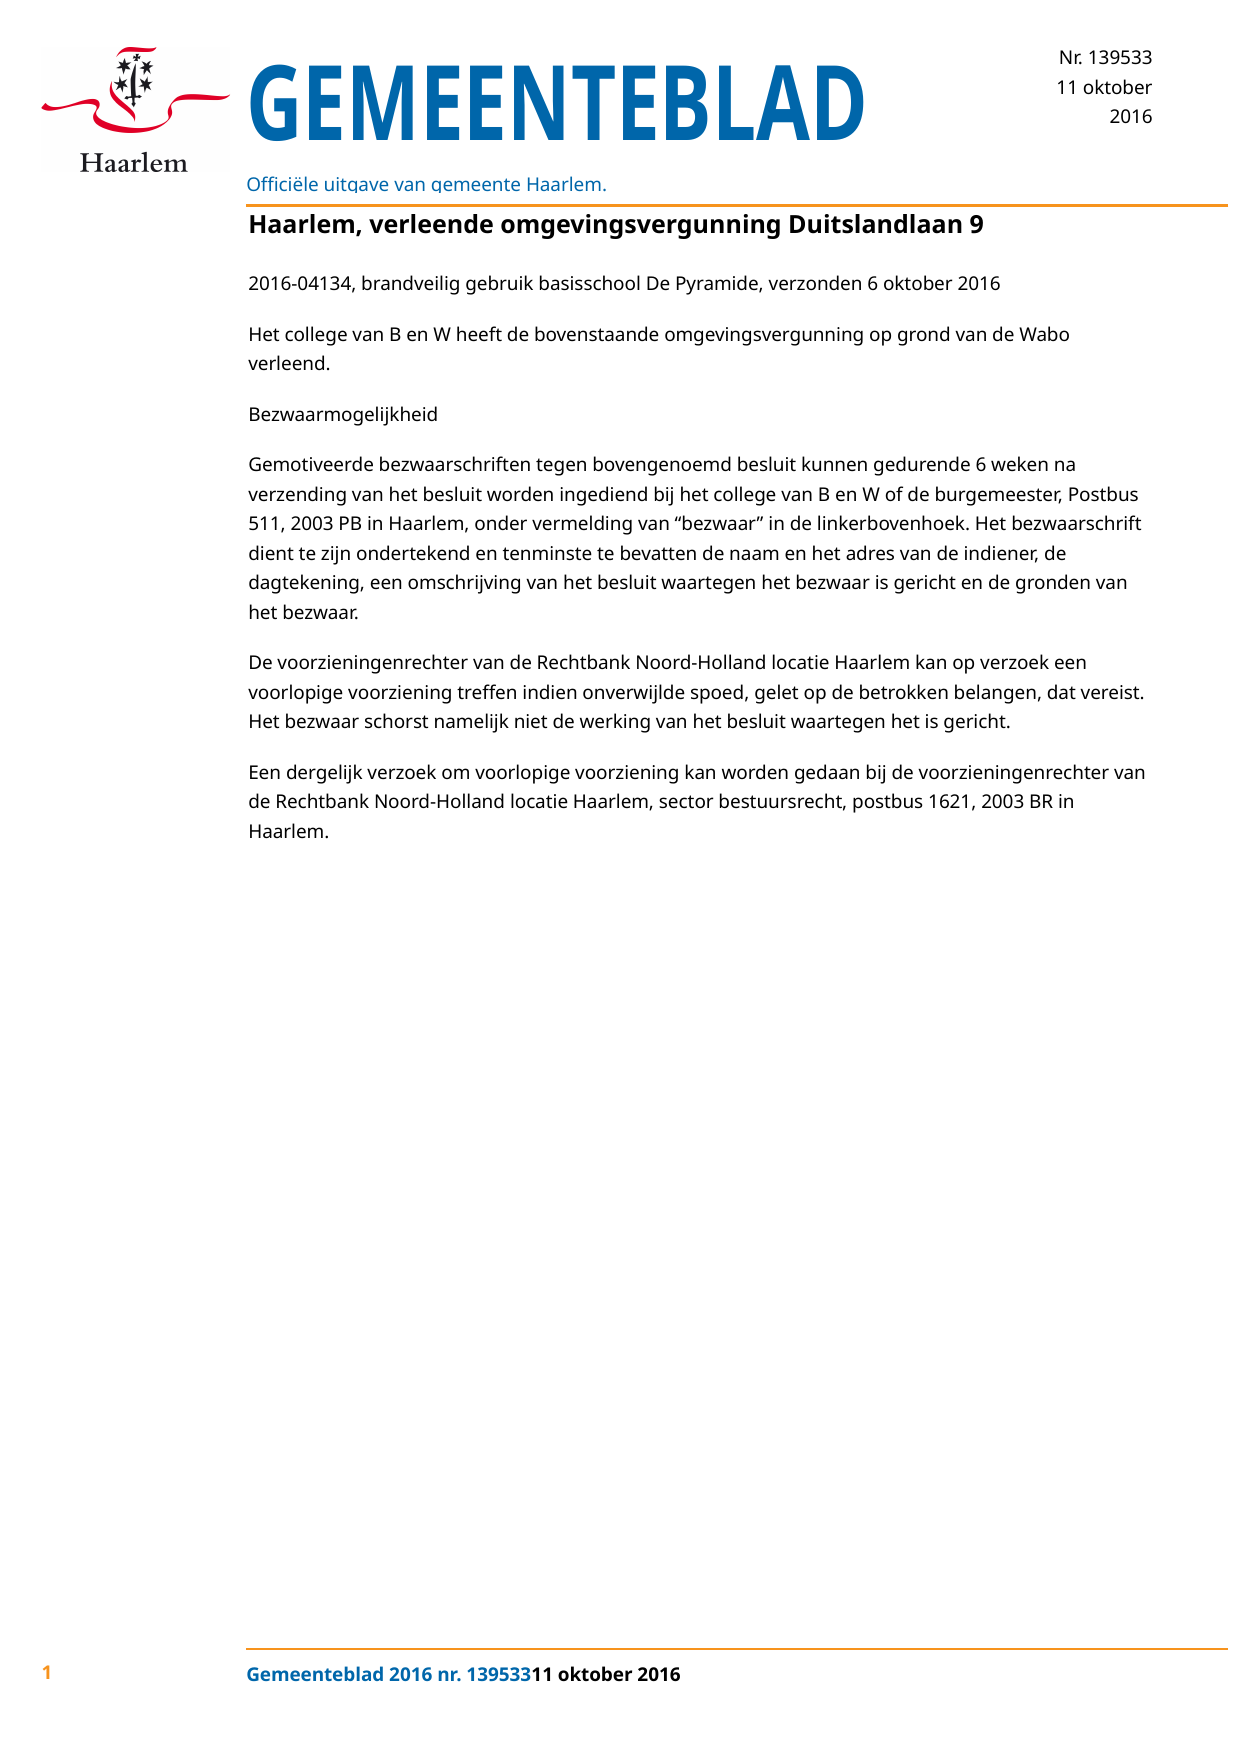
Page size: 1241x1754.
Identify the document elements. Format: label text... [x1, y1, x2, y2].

text 2016-04134, brandveilig gebruik basisschool De Pyramide, verzonden 6 oktober 2016 [248, 270, 1152, 296]
text Bezwaarmogelijkheid [248, 401, 1152, 426]
picture [41, 47, 231, 172]
text Het college van B en W heeft de bovenstaande omgevingsvergunning op grond van de Wabo verleend. [248, 321, 1152, 376]
text Een dergelijk verzoek om voorlopige voorziening kan worden gedaan bij de voorzieningenrechter van de Rechtbank Noord-Holland locatie Haarlem, sector bestuursrecht, postbus 1621, 2003 BR in Haarlem. [248, 759, 1152, 844]
text De voorzieningenrechter van de Rechtbank Noord-Holland locatie Haarlem kan op verzoek een voorlopige voorziening treffen indien onverwijlde spoed, gelet op de betrokken belangen, dat vereist. Het bezwaar schorst namelijk niet de werking van het besluit waartegen het is gericht. [248, 649, 1152, 734]
text Gemotiveerde bezwaarschriften tegen bovengenoemd besluit kunnen gedurende 6 weken na verzending van het besluit worden ingediend bij het college van B en W of de burgemeester, Postbus 511, 2003 PB in Haarlem, onder vermelding van “bezwaar” in de linkerbovenhoek. Het bezwaarschrift dient te zijn ondertekend en tenminste te bevatten de naam en het adres van de indiener, de dagtekening, een omschrijving van het besluit waartegen het bezwaar is gericht en de gronden van het bezwaar. [248, 451, 1152, 625]
text Haarlem, verleende omgevingsvergunning Duitslandlaan 9 [248, 207, 1152, 241]
